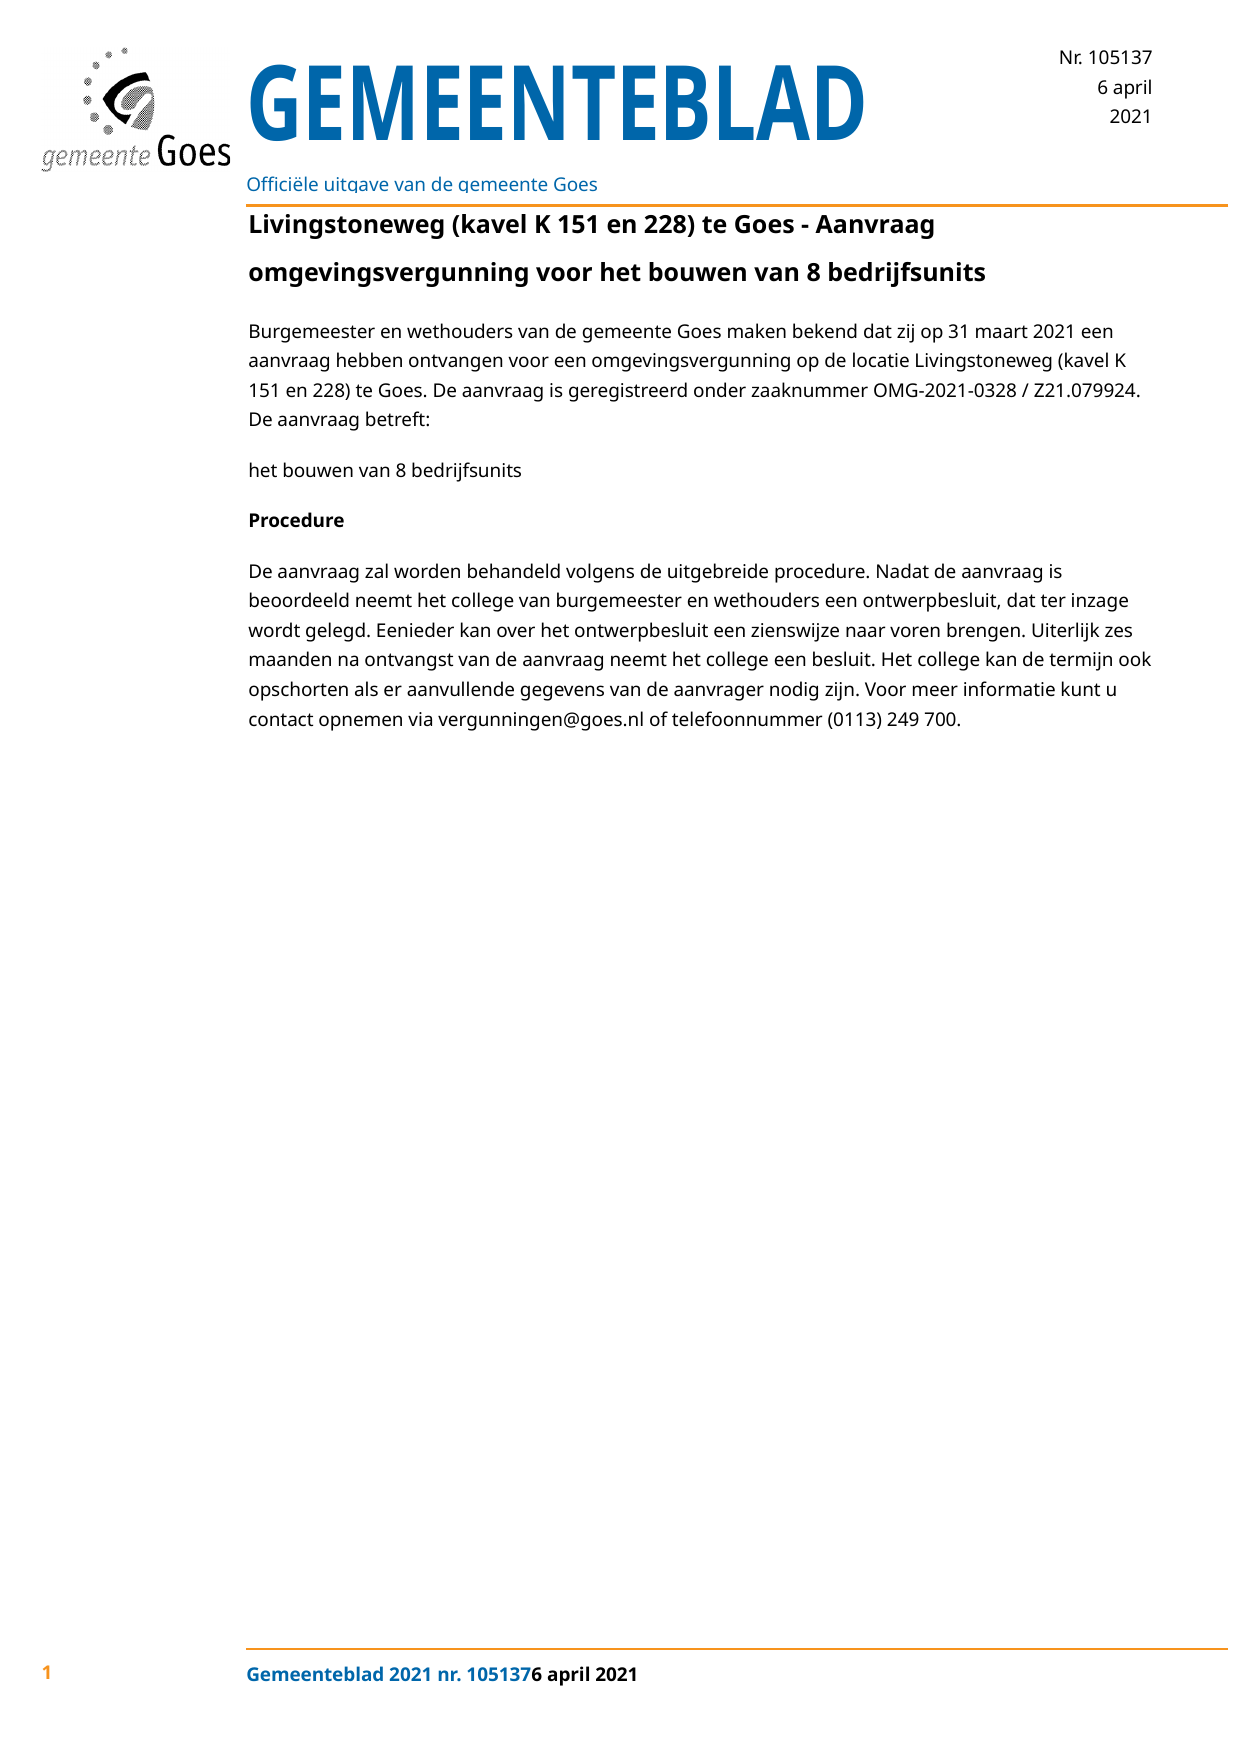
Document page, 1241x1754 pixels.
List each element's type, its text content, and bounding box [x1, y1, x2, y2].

picture [41, 47, 231, 172]
text De aanvraag zal worden behandeld volgens de uitgebreide procedure. Nadat de aanvraag is beoordeeld neemt het college van burgemeester en wethouders een ontwerpbesluit, dat ter inzage wordt gelegd. Eenieder kan over het ontwerpbesluit een zienswijze naar voren brengen. Uiterlijk zes maanden na ontvangst van de aanvraag neemt het college een besluit. Het college kan de termijn ook opschorten als er aanvullende gegevens van de aanvrager nodig zijn. Voor meer informatie kunt u contact opnemen via vergunningen@goes.nl of telefoonnummer (0113) 249 700. [248, 558, 1152, 732]
text Livingstoneweg (kavel K 151 en 228) te Goes - Aanvraag omgevingsvergunning voor het bouwen van 8 bedrijfsunits [248, 207, 1152, 288]
text Procedure [248, 507, 1152, 533]
text Burgemeester en wethouders van de gemeente Goes maken bekend dat zij op 31 maart 2021 een aanvraag hebben ontvangen voor een omgevingsvergunning op de locatie Livingstoneweg (kavel K 151 en 228) te Goes. De aanvraag is geregistreerd onder zaaknummer OMG-2021-0328 / Z21.079924. De aanvraag betreft: [248, 318, 1152, 432]
text het bouwen van 8 bedrijfsunits [248, 457, 1152, 483]
